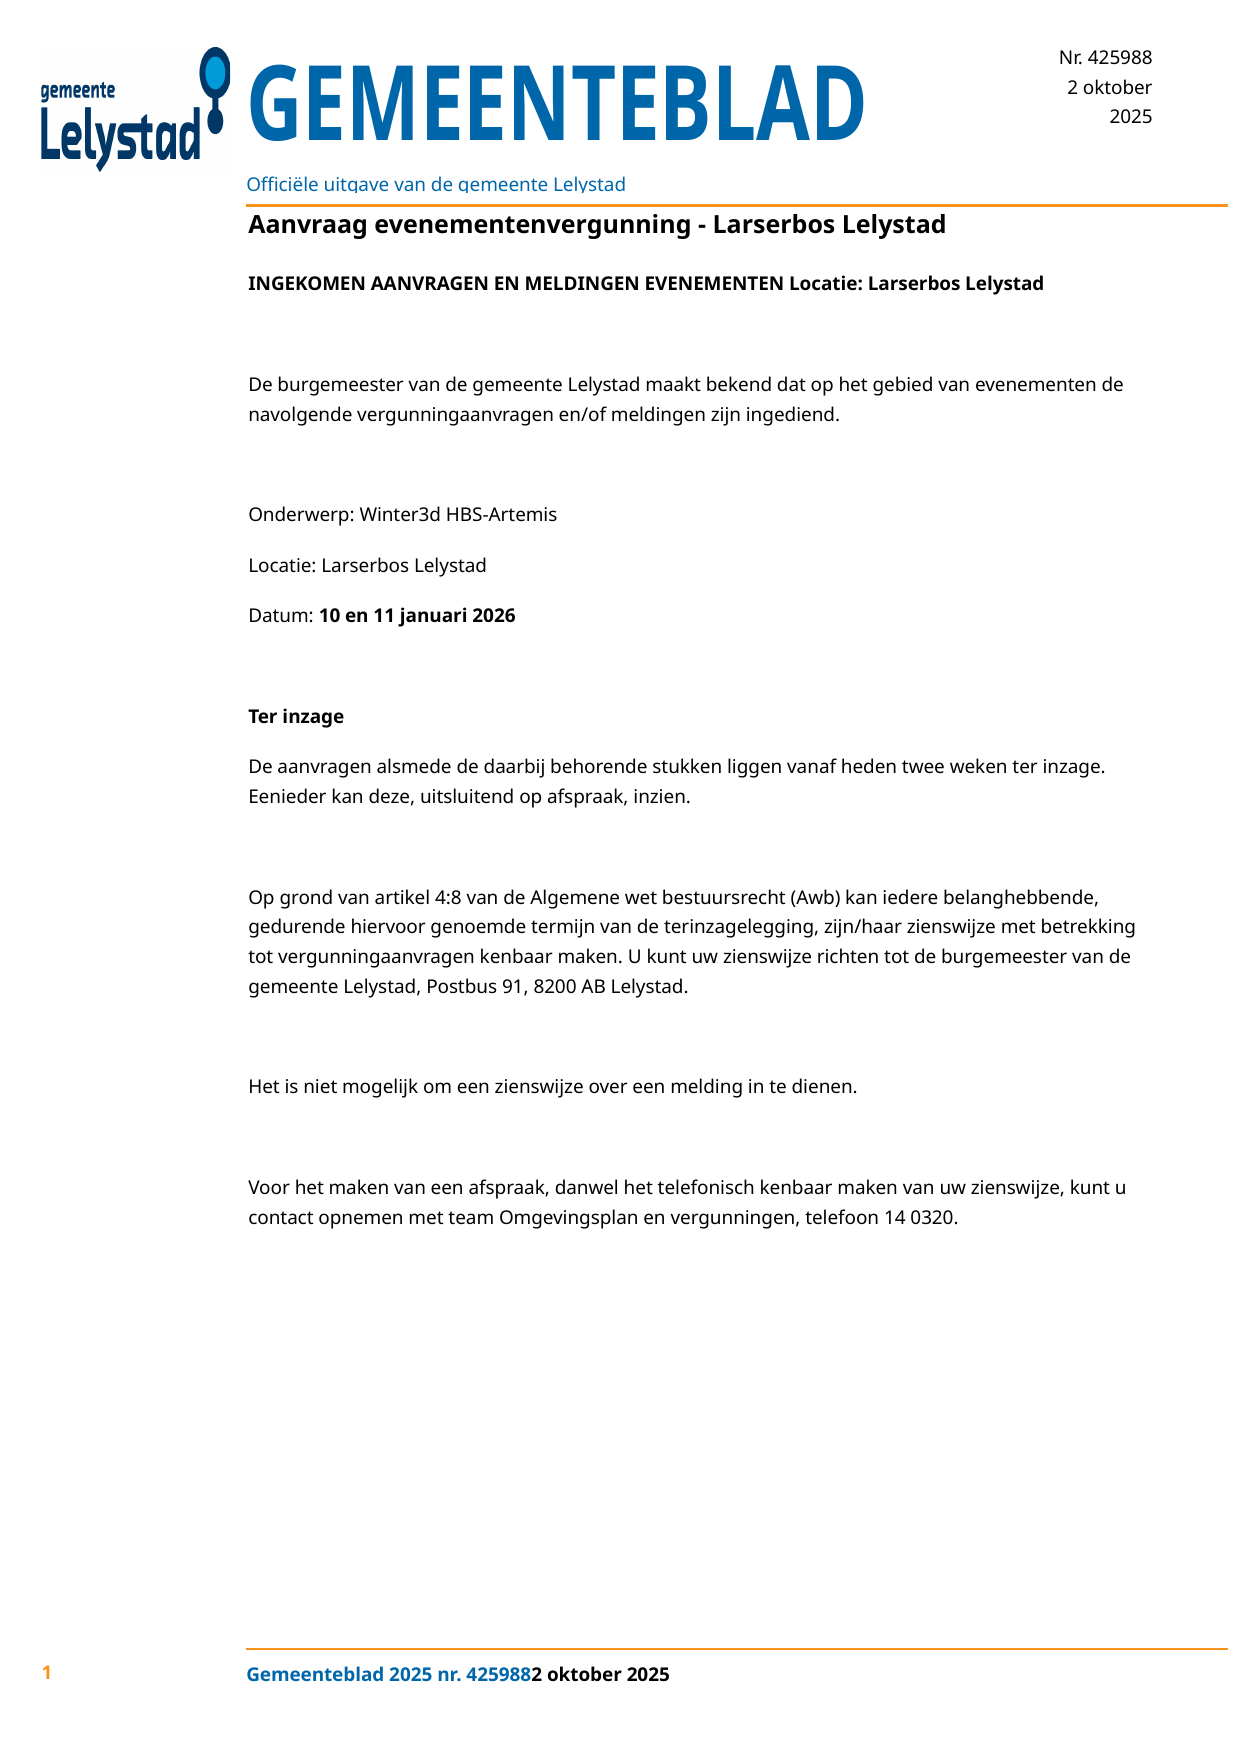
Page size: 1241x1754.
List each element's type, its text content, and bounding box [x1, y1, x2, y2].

picture [41, 47, 231, 172]
text Ter inzage [248, 703, 1152, 729]
text Voor het maken van een afspraak, danwel het telefonisch kenbaar maken van uw zienswijze, kunt u contact opnemen met team Omgevingsplan en vergunningen, telefoon 14 0320. [248, 1174, 1152, 1230]
text INGEKOMEN AANVRAGEN EN MELDINGEN EVENEMENTEN Locatie: Larserbos Lelystad [248, 270, 1152, 296]
text De aanvragen alsmede de daarbij behorende stukken liggen vanaf heden twee weken ter inzage. Eenieder kan deze, uitsluitend op afspraak, inzien. [248, 754, 1152, 809]
text Aanvraag evenementenvergunning - Larserbos Lelystad [248, 207, 1152, 241]
text Het is niet mogelijk om een zienswijze over een melding in te dienen. [248, 1074, 1152, 1099]
text Datum: 10 en 11 januari 2026 [248, 602, 1152, 628]
text Onderwerp: Winter3d HBS-Artemis [248, 502, 1152, 527]
text Locatie: Larserbos Lelystad [248, 552, 1152, 578]
text Op grond van artikel 4:8 van de Algemene wet bestuursrecht (Awb) kan iedere belanghebbende, gedurende hiervoor genoemde termijn van de terinzagelegging, zijn/haar zienswijze met betrekking tot vergunningaanvragen kenbaar maken. U kunt uw zienswijze richten tot de burgemeester van de gemeente Lelystad, Postbus 91, 8200 AB Lelystad. [248, 884, 1152, 998]
text De burgemeester van de gemeente Lelystad maakt bekend dat op het gebied van evenementen de navolgende vergunningaanvragen en/of meldingen zijn ingediend. [248, 371, 1152, 426]
